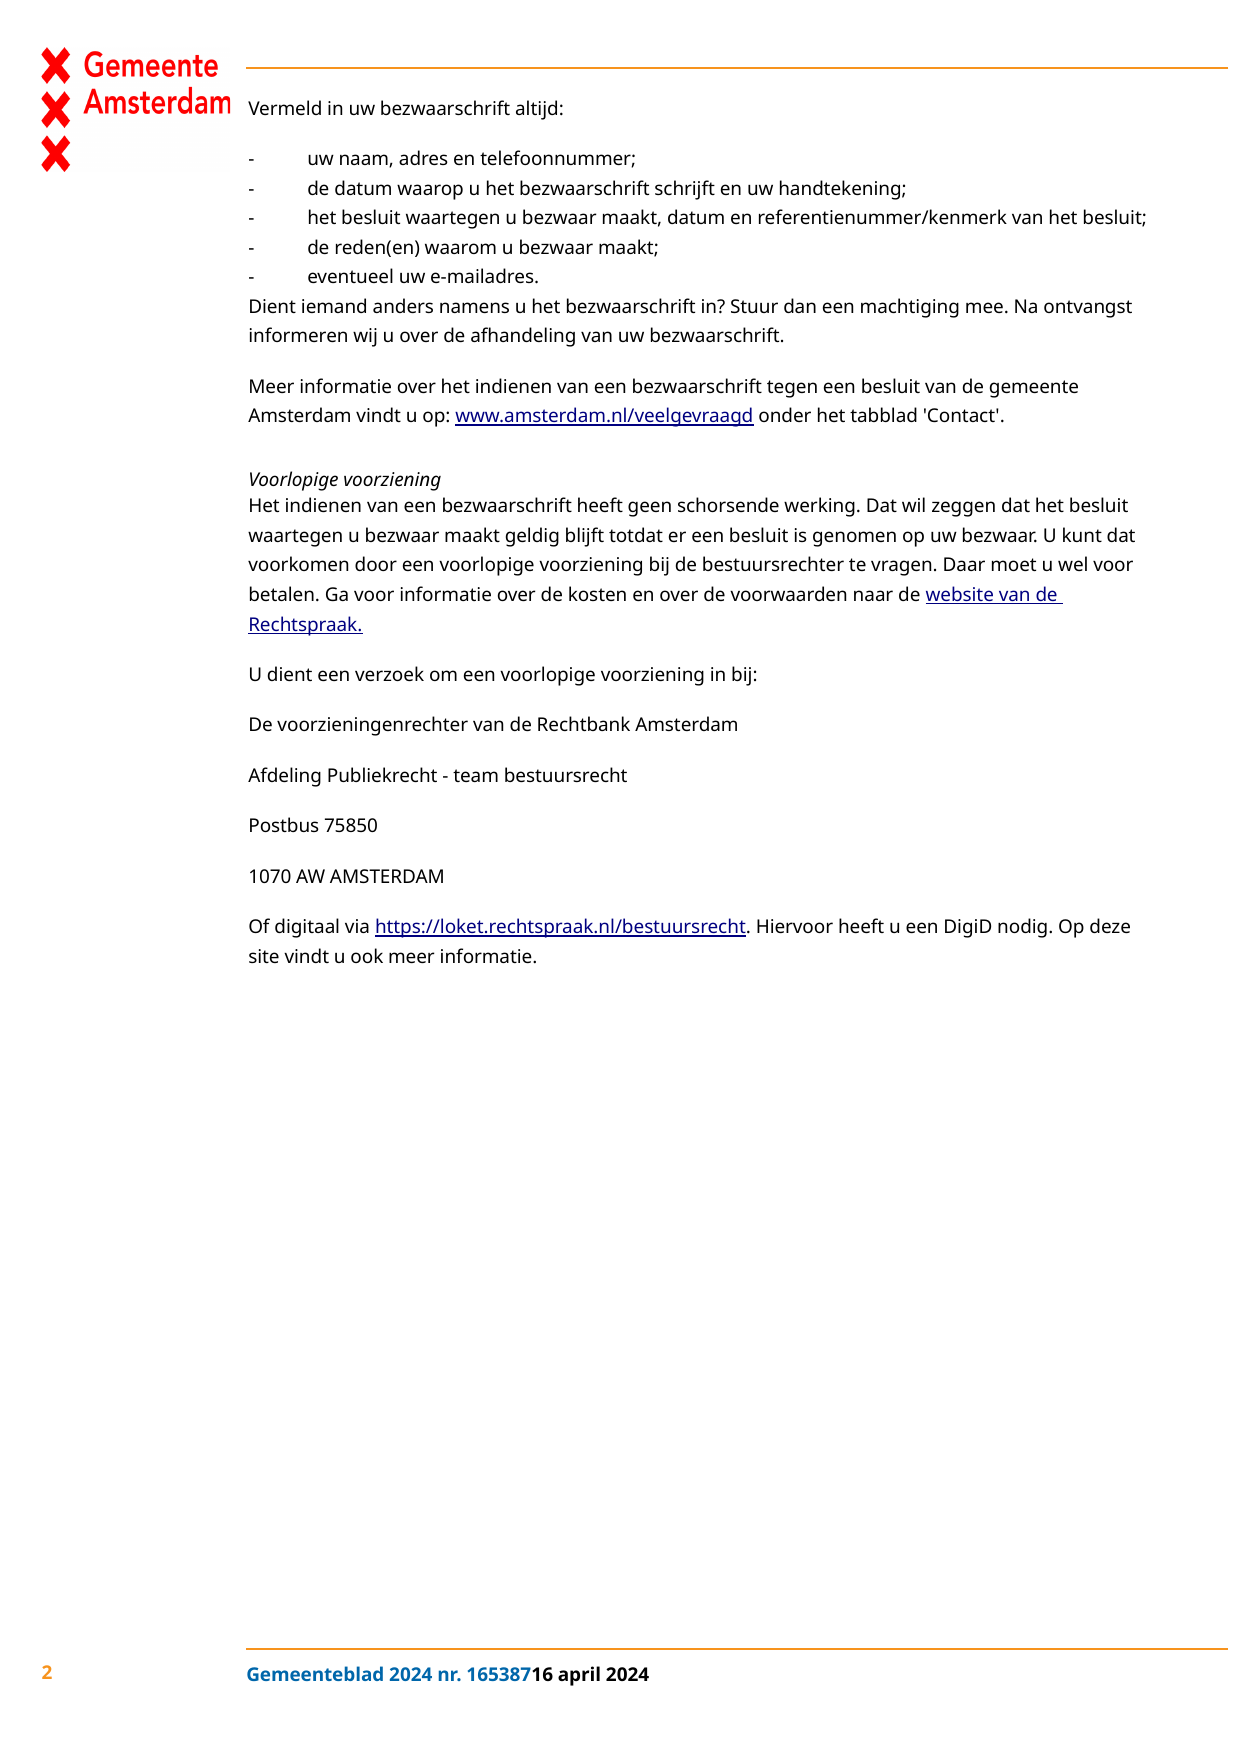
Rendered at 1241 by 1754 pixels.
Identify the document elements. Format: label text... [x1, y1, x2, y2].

list de datum waarop u het bezwaarschrift schrijft en uw handtekening; [248, 175, 1152, 201]
text Postbus 75850 [248, 812, 1152, 838]
list eventueel uw e-mailadres. [248, 263, 1152, 289]
picture [41, 47, 231, 172]
list de reden(en) waarom u bezwaar maakt; [248, 234, 1152, 260]
list het besluit waartegen u bezwaar maakt, datum en referentienummer/kenmerk van het besluit; [248, 204, 1152, 230]
text Voorlopige voorziening [248, 467, 1152, 492]
text Meer informatie over het indienen van een bezwaarschrift tegen een besluit van de gemeente Amsterdam vindt u op: www.amsterdam.nl/veelgevraagd onder het tabblad 'Contact'. [248, 373, 1152, 428]
text Het indienen van een bezwaarschrift heeft geen schorsende werking. Dat wil zeggen dat het besluit waartegen u bezwaar maakt geldig blijft totdat er een besluit is genomen op uw bezwaar. U kunt dat voorkomen door een voorlopige voorziening bij de bestuursrechter te vragen. Daar moet u wel voor betalen. Ga voor informatie over de kosten en over de voorwaarden naar de website van de Rechtspraak. [248, 492, 1152, 636]
text Vermeld in uw bezwaarschrift altijd: [248, 95, 1152, 121]
text Of digitaal via https://loket.rechtspraak.nl/bestuursrecht. Hiervoor heeft u een DigiD nodig. Op deze site vindt u ook meer informatie. [248, 913, 1152, 968]
text 1070 AW AMSTERDAM [248, 863, 1152, 888]
text De voorzieningenrechter van de Rechtbank Amsterdam [248, 712, 1152, 737]
text Dient iemand anders namens u het bezwaarschrift in? Stuur dan een machtiging mee. Na ontvangst informeren wij u over de afhandeling van uw bezwaarschrift. [248, 293, 1152, 348]
text Afdeling Publiekrecht - team bestuursrecht [248, 762, 1152, 788]
list uw naam, adres en telefoonnummer; [248, 145, 1152, 171]
text U dient een verzoek om een voorlopige voorziening in bij: [248, 661, 1152, 687]
